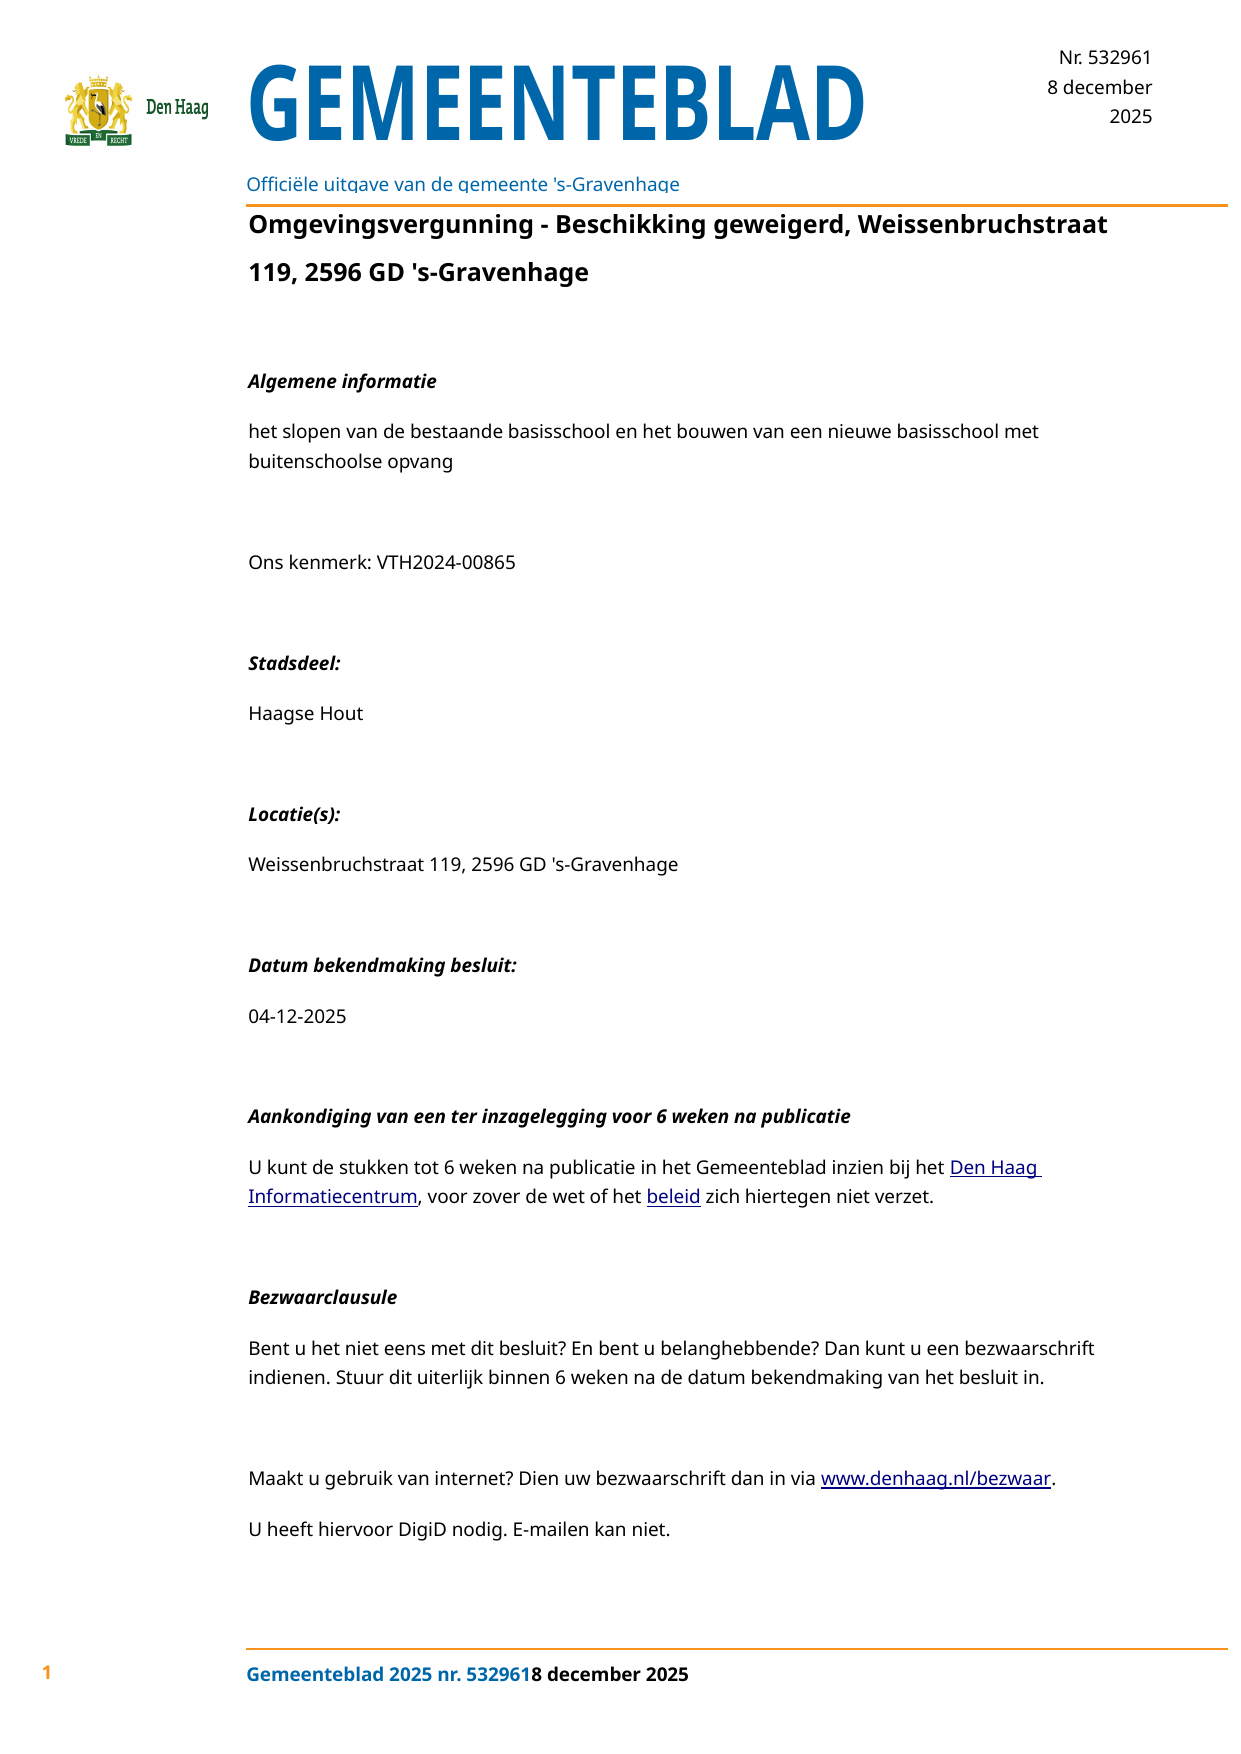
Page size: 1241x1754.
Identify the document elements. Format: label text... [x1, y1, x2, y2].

picture [41, 47, 231, 172]
text Ons kenmerk: VTH2024-00865 [248, 549, 1152, 575]
text het slopen van de bestaande basisschool en het bouwen van een nieuwe basisschool met buitenschoolse opvang [248, 419, 1152, 474]
text Locatie(s): [248, 801, 1152, 827]
text Algemene informatie [248, 368, 1152, 394]
text Haagse Hout [248, 700, 1152, 726]
text Bent u het niet eens met dit besluit? En bent u belanghebbende? Dan kunt u een bezwaarschrift indienen. Stuur dit uiterlijk binnen 6 weken na de datum bekendmaking van het besluit in. [248, 1335, 1152, 1390]
text Maakt u gebruik van internet? Dien uw bezwaarschrift dan in via www.denhaag.nl/bezwaar. [248, 1465, 1152, 1491]
text U heeft hiervoor DigiD nodig. E-mailen kan niet. [248, 1516, 1152, 1542]
text Bezwaarclausule [248, 1284, 1152, 1310]
text Stadsdeel: [248, 650, 1152, 676]
text Datum bekendmaking besluit: [248, 952, 1152, 978]
text 04-12-2025 [248, 1003, 1152, 1029]
text Aankondiging van een ter inzagelegging voor 6 weken na publicatie [248, 1104, 1152, 1129]
text U kunt de stukken tot 6 weken na publicatie in het Gemeenteblad inzien bij het Den Haag Informatiecentrum, voor zover de wet of het beleid zich hiertegen niet verzet. [248, 1154, 1152, 1209]
text Weissenbruchstraat 119, 2596 GD 's-Gravenhage [248, 852, 1152, 877]
text Omgevingsvergunning - Beschikking geweigerd, Weissenbruchstraat 119, 2596 GD 's-Gravenhage [248, 207, 1152, 288]
